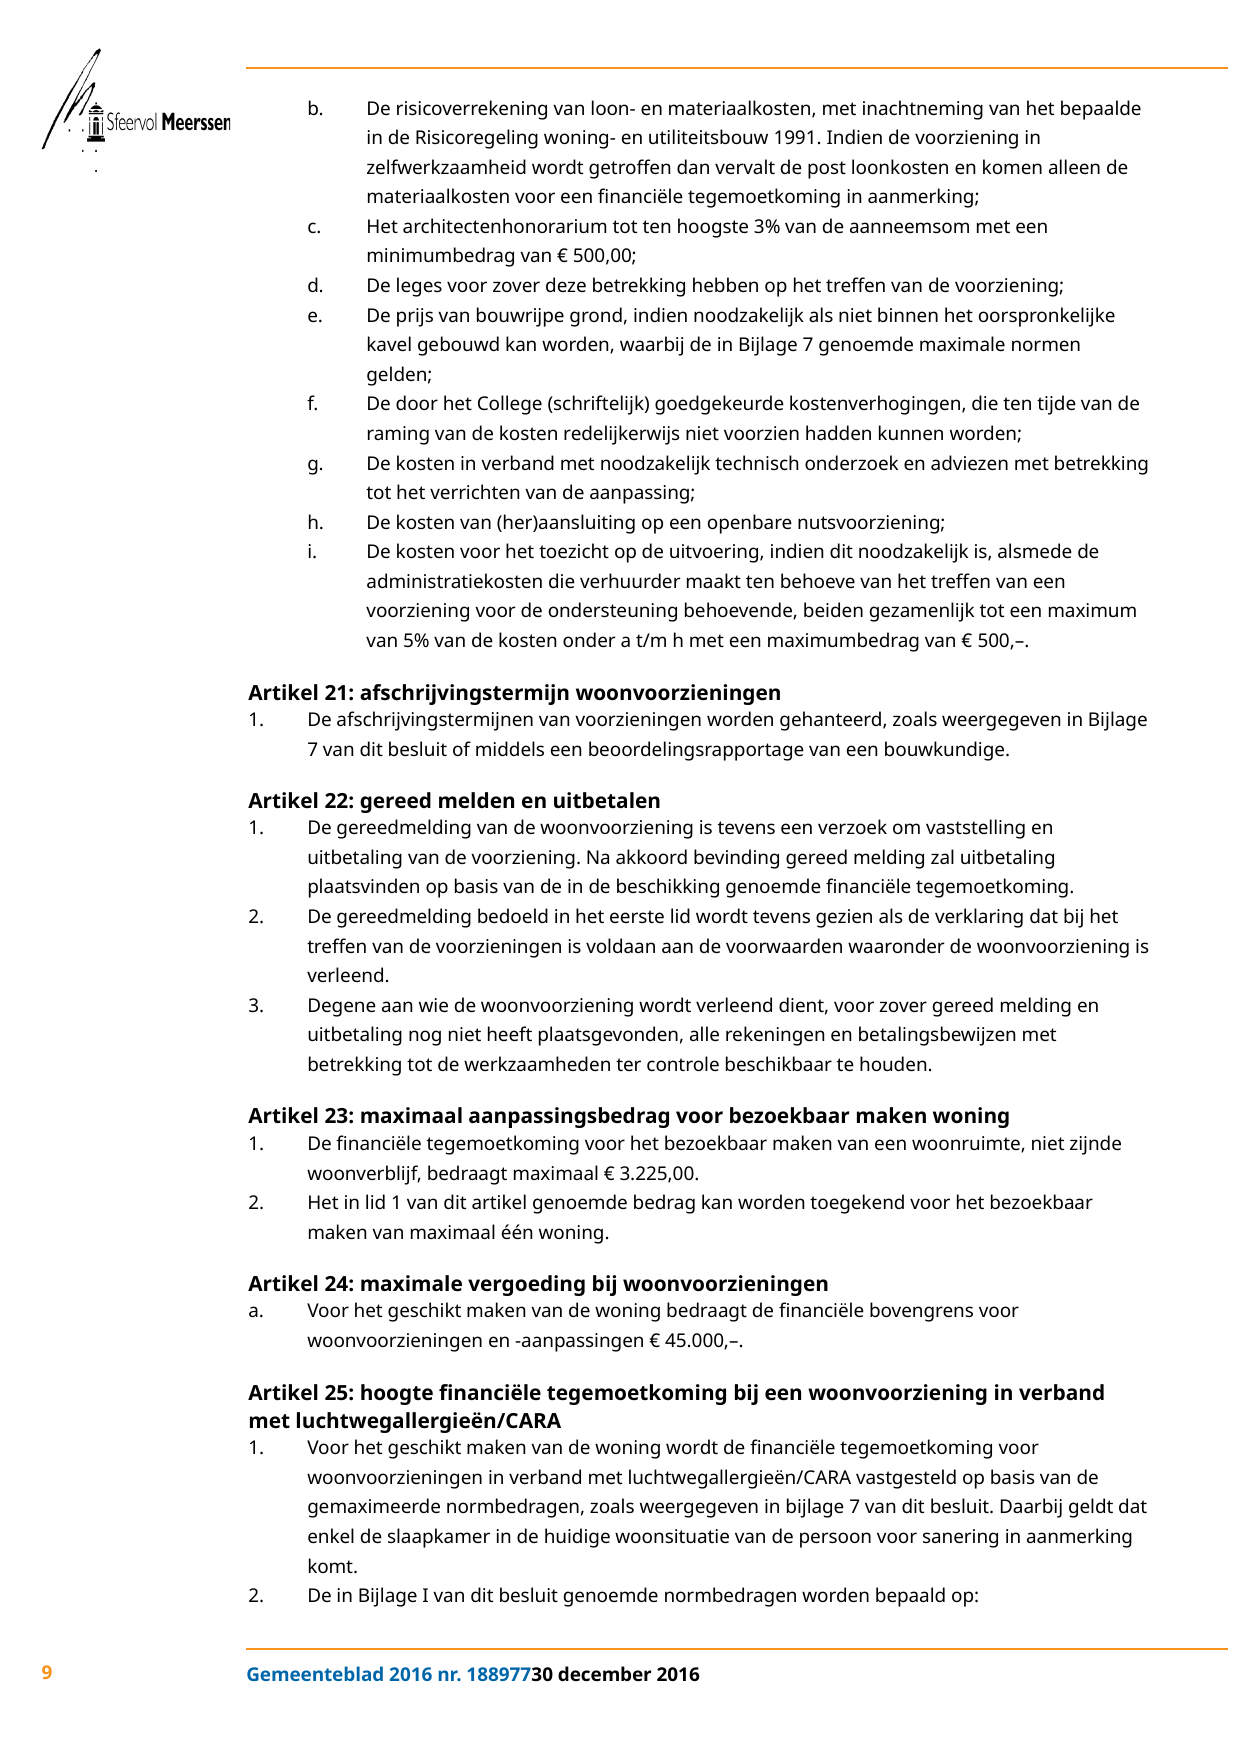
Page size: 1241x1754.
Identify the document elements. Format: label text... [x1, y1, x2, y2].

list De gereedmelding bedoeld in het eerste lid wordt tevens gezien als de verklaring dat bij het treffen van de voorzieningen is voldaan aan de voorwaarden waaronder de woonvoorziening is verleend. [248, 903, 1152, 988]
list De prijs van bouwrijpe grond, indien noodzakelijk als niet binnen het oorspronkelijke kavel gebouwd kan worden, waarbij de in Bijlage 7 genoemde maximale normen gelden; [307, 302, 1152, 387]
list De gereedmelding van de woonvoorziening is tevens een verzoek om vaststelling en uitbetaling van de voorziening. Na akkoord bevinding gereed melding zal uitbetaling plaatsvinden op basis van de in de beschikking genoemde financiële tegemoetkoming. [248, 814, 1152, 899]
list De risicoverrekening van loon- en materiaalkosten, met inachtneming van het bepaalde in de Risicoregeling woning- en utiliteitsbouw 1991. Indien de voorziening in zelfwerkzaamheid wordt getroffen dan vervalt de post loonkosten en komen alleen de materiaalkosten voor een financiële tegemoetkoming in aanmerking; [307, 95, 1152, 209]
text Artikel 24: maximale vergoeding bij woonvoorzieningen [248, 1269, 1152, 1298]
list Het architectenhonorarium tot ten hoogste 3% van de aanneemsom met een minimumbedrag van € 500,00; [307, 213, 1152, 268]
list De kosten van (her)aansluiting op een openbare nutsvoorziening; [307, 509, 1152, 535]
list Het in lid 1 van dit artikel genoemde bedrag kan worden toegekend voor het bezoekbaar maken van maximaal één woning. [248, 1189, 1152, 1244]
list Degene aan wie de woonvoorziening wordt verleend dient, voor zover gereed melding en uitbetaling nog niet heeft plaatsgevonden, alle rekeningen en betalingsbewijzen met betrekking tot de werkzaamheden ter controle beschikbaar te houden. [248, 992, 1152, 1077]
text Artikel 21: afschrijvingstermijn woonvoorzieningen [248, 678, 1152, 706]
text Artikel 22: gereed melden en uitbetalen [248, 786, 1152, 814]
list De kosten voor het toezicht op de uitvoering, indien dit noodzakelijk is, alsmede de administratiekosten die verhuurder maakt ten behoeve van het treffen van een voorziening voor de ondersteuning behoevende, beiden gezamenlijk tot een maximum van 5% van de kosten onder a t/m h met een maximumbedrag van € 500,–. [307, 538, 1152, 653]
list Voor het geschikt maken van de woning bedraagt de financiële bovengrens voor woonvoorzieningen en -aanpassingen € 45.000,–. [248, 1298, 1152, 1353]
list Voor het geschikt maken van de woning wordt de financiële tegemoetkoming voor woonvoorzieningen in verband met luchtwegallergieën/CARA vastgesteld op basis van de gemaximeerde normbedragen, zoals weergegeven in bijlage 7 van dit besluit. Daarbij geldt dat enkel de slaapkamer in de huidige woonsituatie van de persoon voor sanering in aanmerking komt. [248, 1434, 1152, 1579]
text Artikel 25: hoogte financiële tegemoetkoming bij een woonvoorziening in verband met luchtwegallergieën/CARA [248, 1378, 1152, 1434]
picture [41, 47, 231, 172]
text Artikel 23: maximaal aanpassingsbedrag voor bezoekbaar maken woning [248, 1102, 1152, 1130]
list De afschrijvingstermijnen van voorzieningen worden gehanteerd, zoals weergegeven in Bijlage 7 van dit besluit of middels een beoordelingsrapportage van een bouwkundige. [248, 706, 1152, 761]
list De in Bijlage I van dit besluit genoemde normbedragen worden bepaald op: [248, 1582, 1152, 1608]
list De kosten in verband met noodzakelijk technisch onderzoek en adviezen met betrekking tot het verrichten van de aanpassing; [307, 450, 1152, 505]
list De financiële tegemoetkoming voor het bezoekbaar maken van een woonruimte, niet zijnde woonverblijf, bedraagt maximaal € 3.225,00. [248, 1130, 1152, 1185]
list De leges voor zover deze betrekking hebben op het treffen van de voorziening; [307, 272, 1152, 298]
list De door het College (schriftelijk) goedgekeurde kostenverhogingen, die ten tijde van de raming van de kosten redelijkerwijs niet voorzien hadden kunnen worden; [307, 391, 1152, 446]
